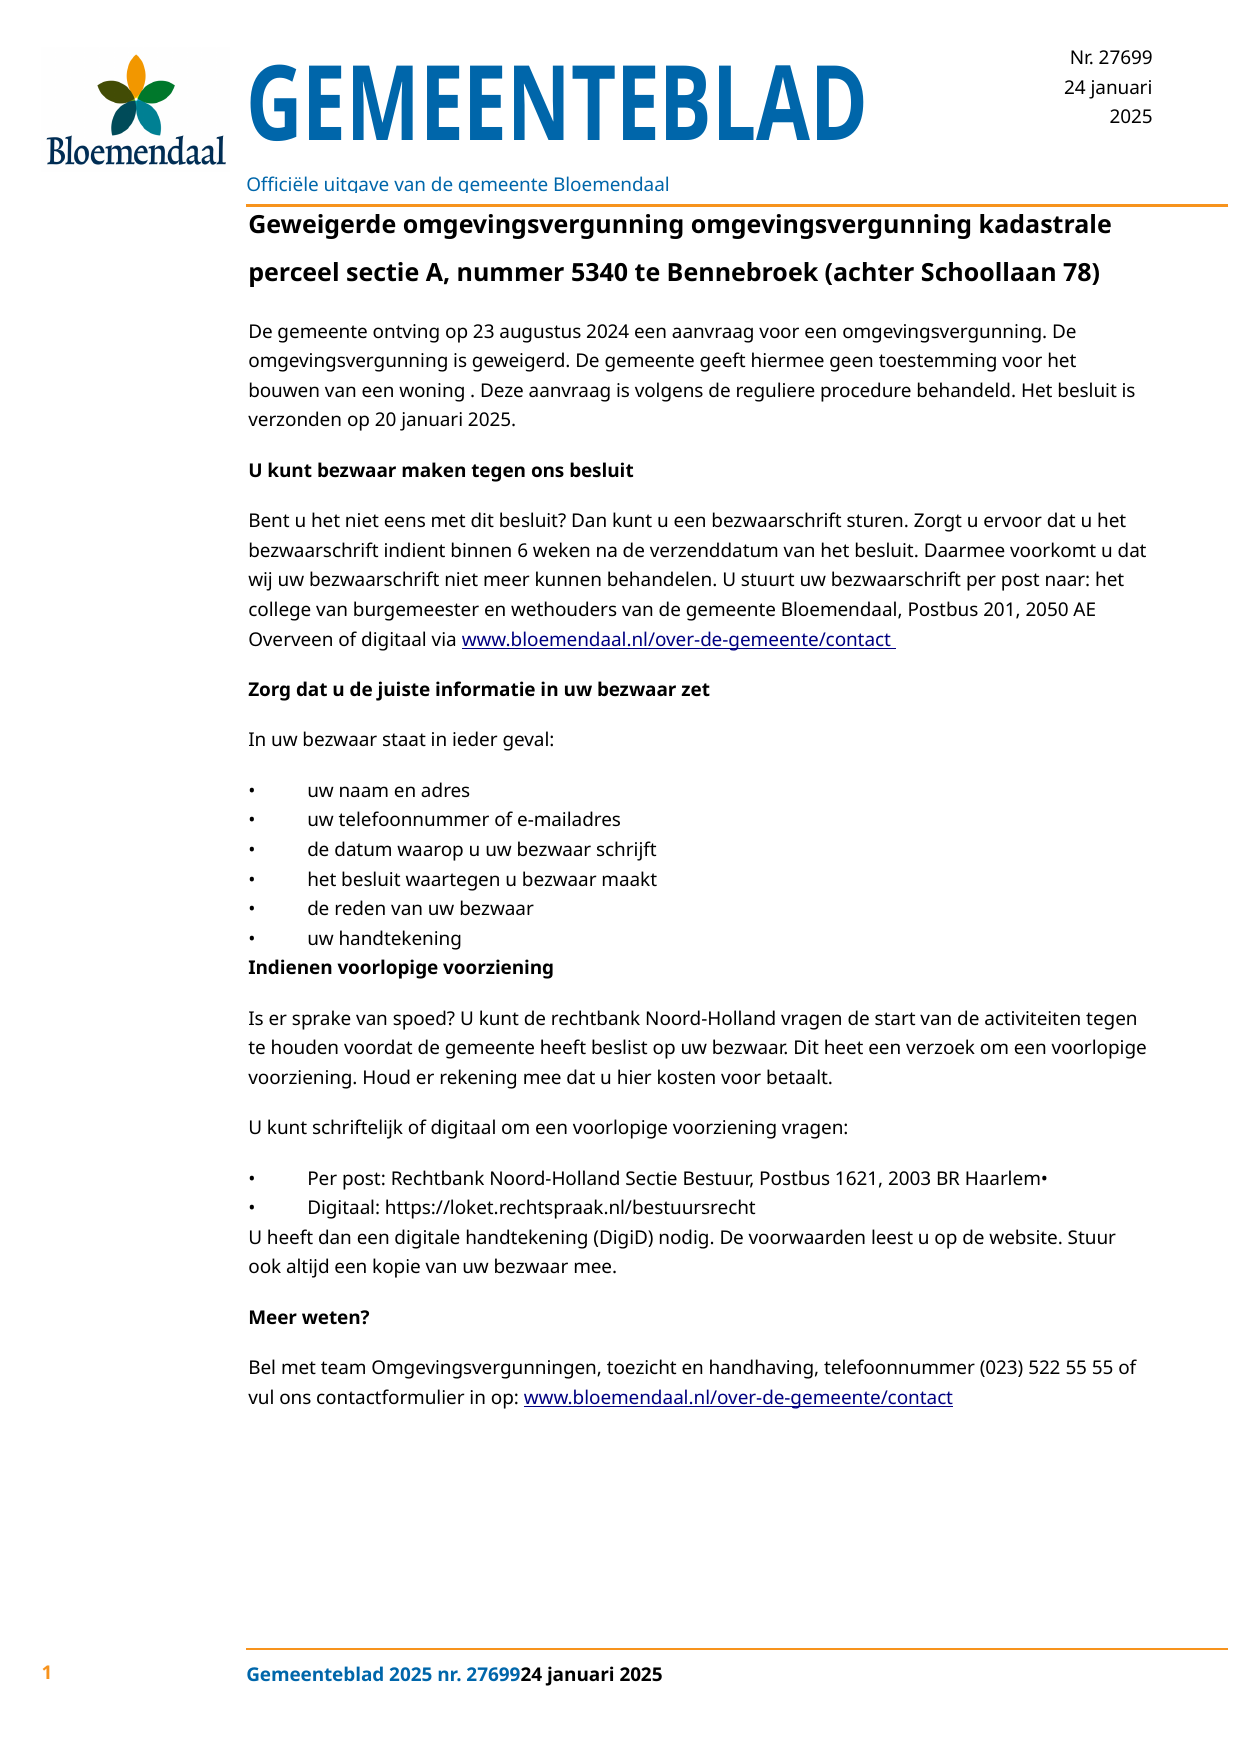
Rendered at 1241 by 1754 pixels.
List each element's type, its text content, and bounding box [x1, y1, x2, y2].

list uw telefoonnummer of e-mailadres [248, 807, 1152, 832]
text De gemeente ontving op 23 augustus 2024 een aanvraag voor een omgevingsvergunning. De omgevingsvergunning is geweigerd. De gemeente geeft hiermee geen toestemming voor het bouwen van een woning . Deze aanvraag is volgens de reguliere procedure behandeld. Het besluit is verzonden op 20 januari 2025. [248, 318, 1152, 432]
text Bent u het niet eens met dit besluit? Dan kunt u een bezwaarschrift sturen. Zorgt u ervoor dat u het bezwaarschrift indient binnen 6 weken na de verzenddatum van het besluit. Daarmee voorkomt u dat wij uw bezwaarschrift niet meer kunnen behandelen. U stuurt uw bezwaarschrift per post naar: het college van burgemeester en wethouders van de gemeente Bloemendaal, Postbus 201, 2050 AE Overveen of digitaal via www.bloemendaal.nl/over-de-gemeente/contact [248, 507, 1152, 652]
text In uw bezwaar staat in ieder geval: [248, 727, 1152, 752]
text Geweigerde omgevingsvergunning omgevingsvergunning kadastrale perceel sectie A, nummer 5340 te Bennebroek (achter Schoollaan 78) [248, 207, 1152, 288]
picture [41, 47, 231, 172]
list Digitaal: https://loket.rechtspraak.nl/bestuursrecht [248, 1194, 1152, 1220]
list uw naam en adres [248, 777, 1152, 803]
text Zorg dat u de juiste informatie in uw bezwaar zet [248, 676, 1152, 702]
text Indienen voorlopige voorziening [248, 954, 1152, 980]
list de reden van uw bezwaar [248, 895, 1152, 921]
text U kunt schriftelijk of digitaal om een voorlopige voorziening vragen: [248, 1114, 1152, 1140]
text Bel met team Omgevingsvergunningen, toezicht en handhaving, telefoonnummer (023) 522 55 55 of vul ons contactformulier in op: www.bloemendaal.nl/over-de-gemeente/contact [248, 1354, 1152, 1410]
text U heeft dan een digitale handtekening (DigiD) nodig. De voorwaarden leest u op de website. Stuur ook altijd een kopie van uw bezwaar mee. [248, 1224, 1152, 1279]
list de datum waarop u uw bezwaar schrijft [248, 836, 1152, 862]
text Is er sprake van spoed? U kunt de rechtbank Noord-Holland vragen de start van de activiteiten tegen te houden voordat de gemeente heeft beslist op uw bezwaar. Dit heet een verzoek om een voorlopige voorziening. Houd er rekening mee dat u hier kosten voor betaalt. [248, 1005, 1152, 1090]
list het besluit waartegen u bezwaar maakt [248, 866, 1152, 892]
list Per post: Rechtbank Noord-Holland Sectie Bestuur, Postbus 1621, 2003 BR Haarlem• [248, 1165, 1152, 1191]
text U kunt bezwaar maken tegen ons besluit [248, 457, 1152, 483]
list uw handtekening [248, 925, 1152, 951]
text Meer weten? [248, 1304, 1152, 1330]
